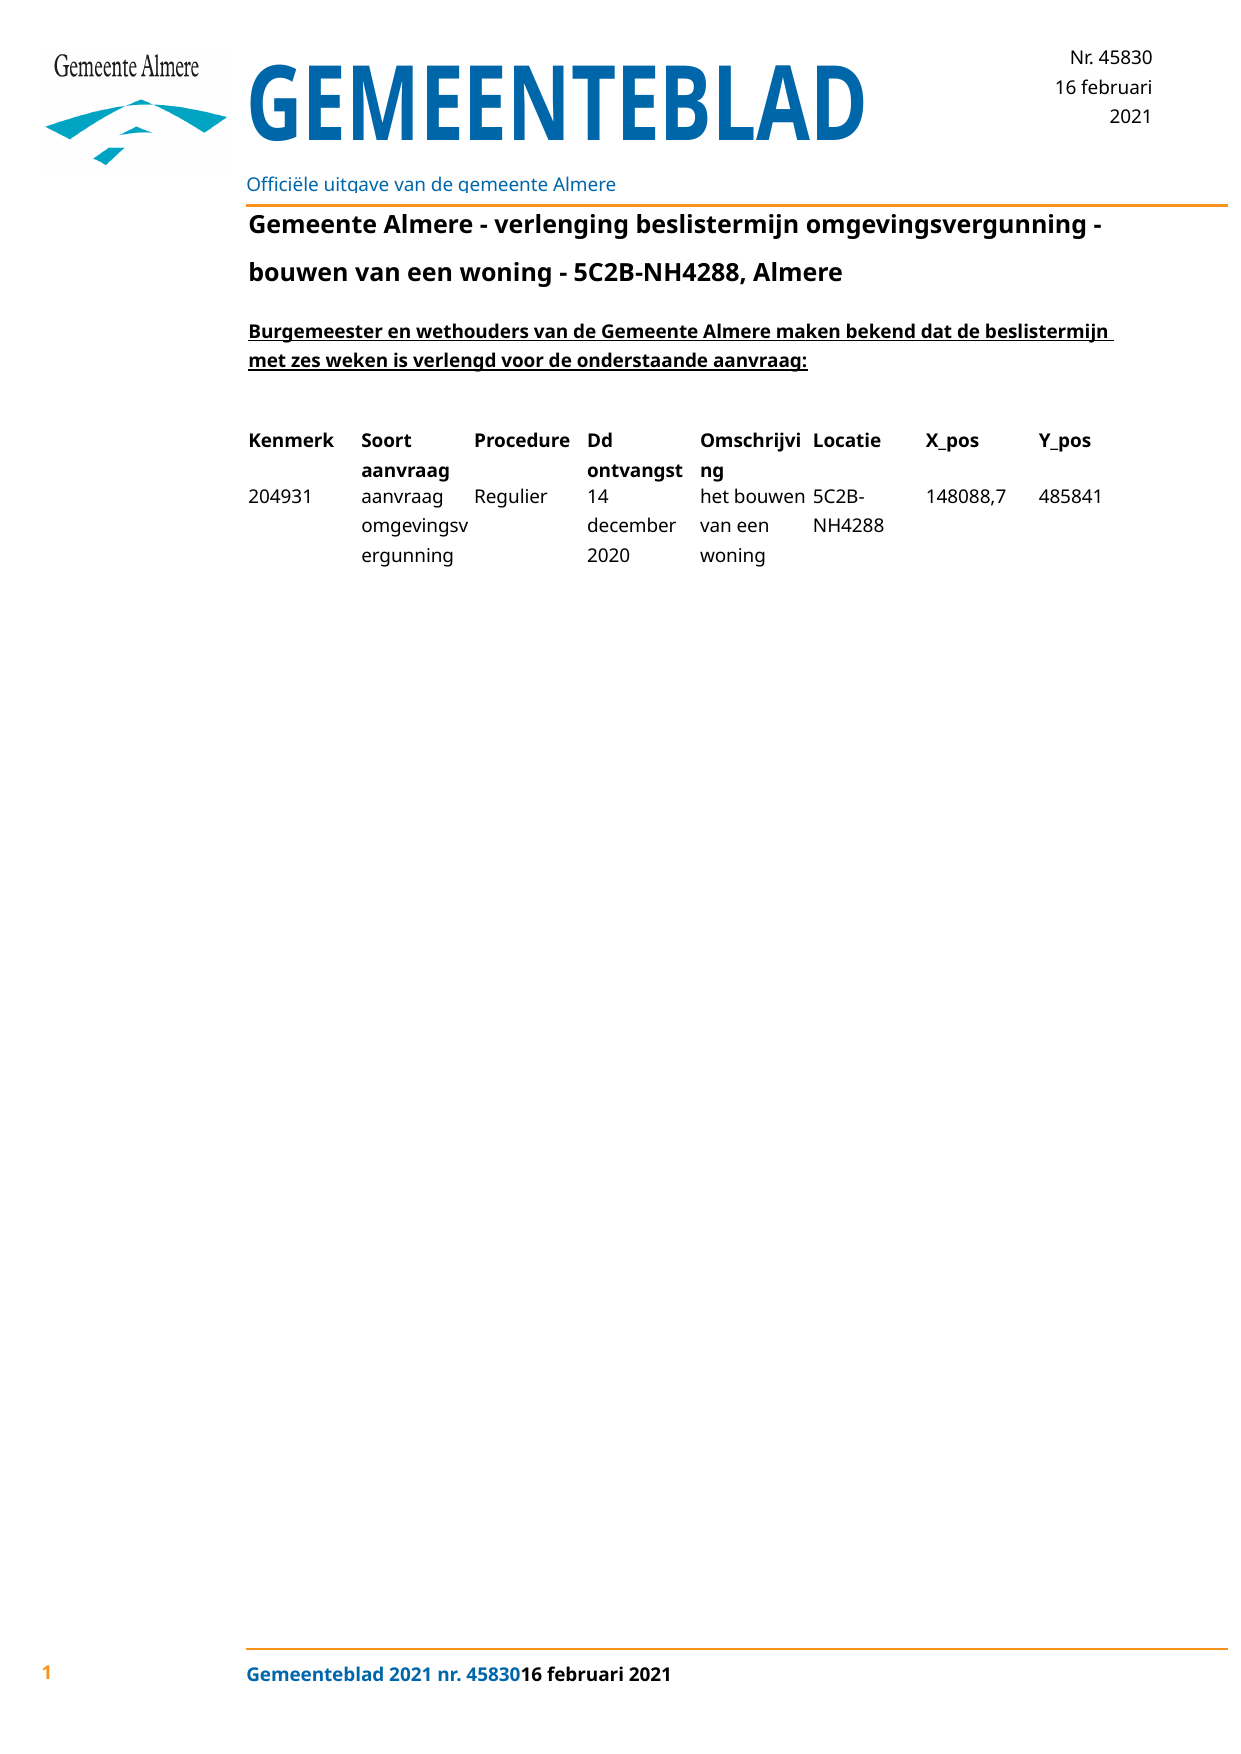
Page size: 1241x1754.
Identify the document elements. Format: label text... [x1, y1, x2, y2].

table_header Omschrijving [700, 428, 813, 483]
table_cell 485841 [1039, 483, 1152, 568]
table_header Procedure [474, 428, 587, 483]
text Burgemeester en wethouders van de Gemeente Almere maken bekend dat de beslistermijn met zes weken is verlengd voor de onderstaande aanvraag: [248, 318, 1152, 373]
table_header Y_pos [1039, 428, 1152, 483]
table_cell Regulier [474, 483, 587, 568]
table_header Kenmerk [248, 428, 361, 483]
table_cell 204931 [248, 483, 361, 568]
text Gemeente Almere - verlenging beslistermijn omgevingsvergunning - bouwen van een woning - 5C2B-NH4288, Almere [248, 207, 1152, 288]
picture [41, 47, 231, 172]
table_cell 5C2B-NH4288 [813, 483, 926, 568]
table_cell aanvraag omgevingsvergunning [361, 483, 474, 568]
table_cell het bouwen van een woning [700, 483, 813, 568]
table_cell 148088,7 [926, 483, 1038, 568]
table_header Locatie [813, 428, 926, 483]
table_cell 14 december 2020 [587, 483, 700, 568]
table_header Soort aanvraag [361, 428, 474, 483]
table_header Dd ontvangst [587, 428, 700, 483]
table_header X_pos [926, 428, 1038, 483]
